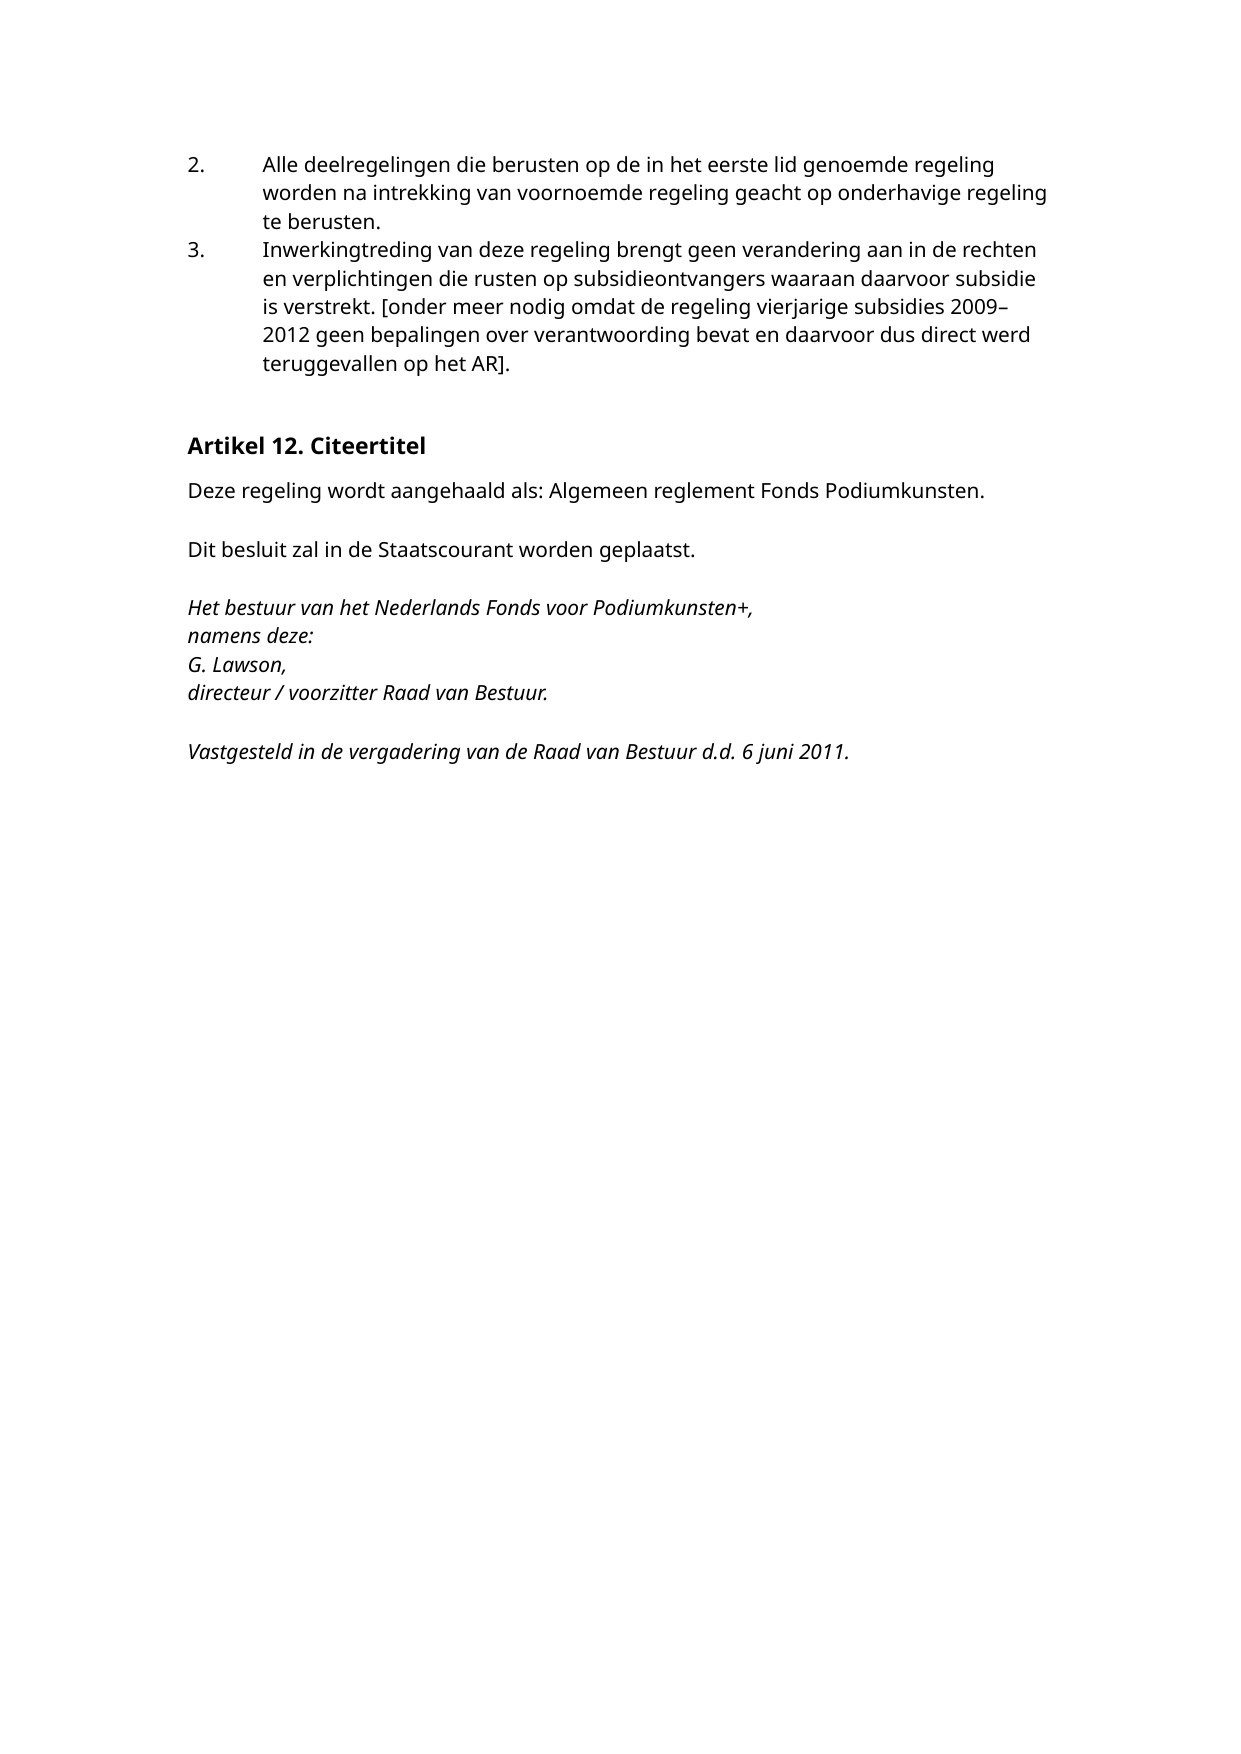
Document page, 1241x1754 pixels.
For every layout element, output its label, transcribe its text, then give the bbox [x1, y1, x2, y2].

text directeur / voorzitter Raad van Bestuur. [187, 678, 1053, 707]
text Deze regeling wordt aangehaald als: Algemeen reglement Fonds Podiumkunsten. [187, 476, 1053, 505]
text Dit besluit zal in de Staatscourant worden geplaatst. [187, 535, 1053, 563]
list Alle deelregelingen die berusten op de in het eerste lid genoemde regeling worden na intrekking van voornoemde regeling geacht op onderhavige regeling te berusten. [187, 150, 1053, 235]
text namens deze: [187, 622, 1053, 650]
list Inwerkingtreding van deze regeling brengt geen verandering aan in de rechten en verplichtingen die rusten op subsidieontvangers waaraan daarvoor subsidie is verstrekt. [onder meer nodig omdat de regeling vierjarige subsidies 2009–2012 geen bepalingen over verantwoording bevat en daarvoor dus direct werd teruggevallen op het AR]. [187, 235, 1053, 377]
text G. Lawson, [187, 650, 1053, 678]
text Het bestuur van het Nederlands Fonds voor Podiumkunsten+, [187, 593, 1053, 622]
subtitle Artikel 12. Citeertitel [187, 430, 1053, 461]
text Vastgesteld in de vergadering van de Raad van Bestuur d.d. 6 juni 2011. [187, 737, 1053, 765]
